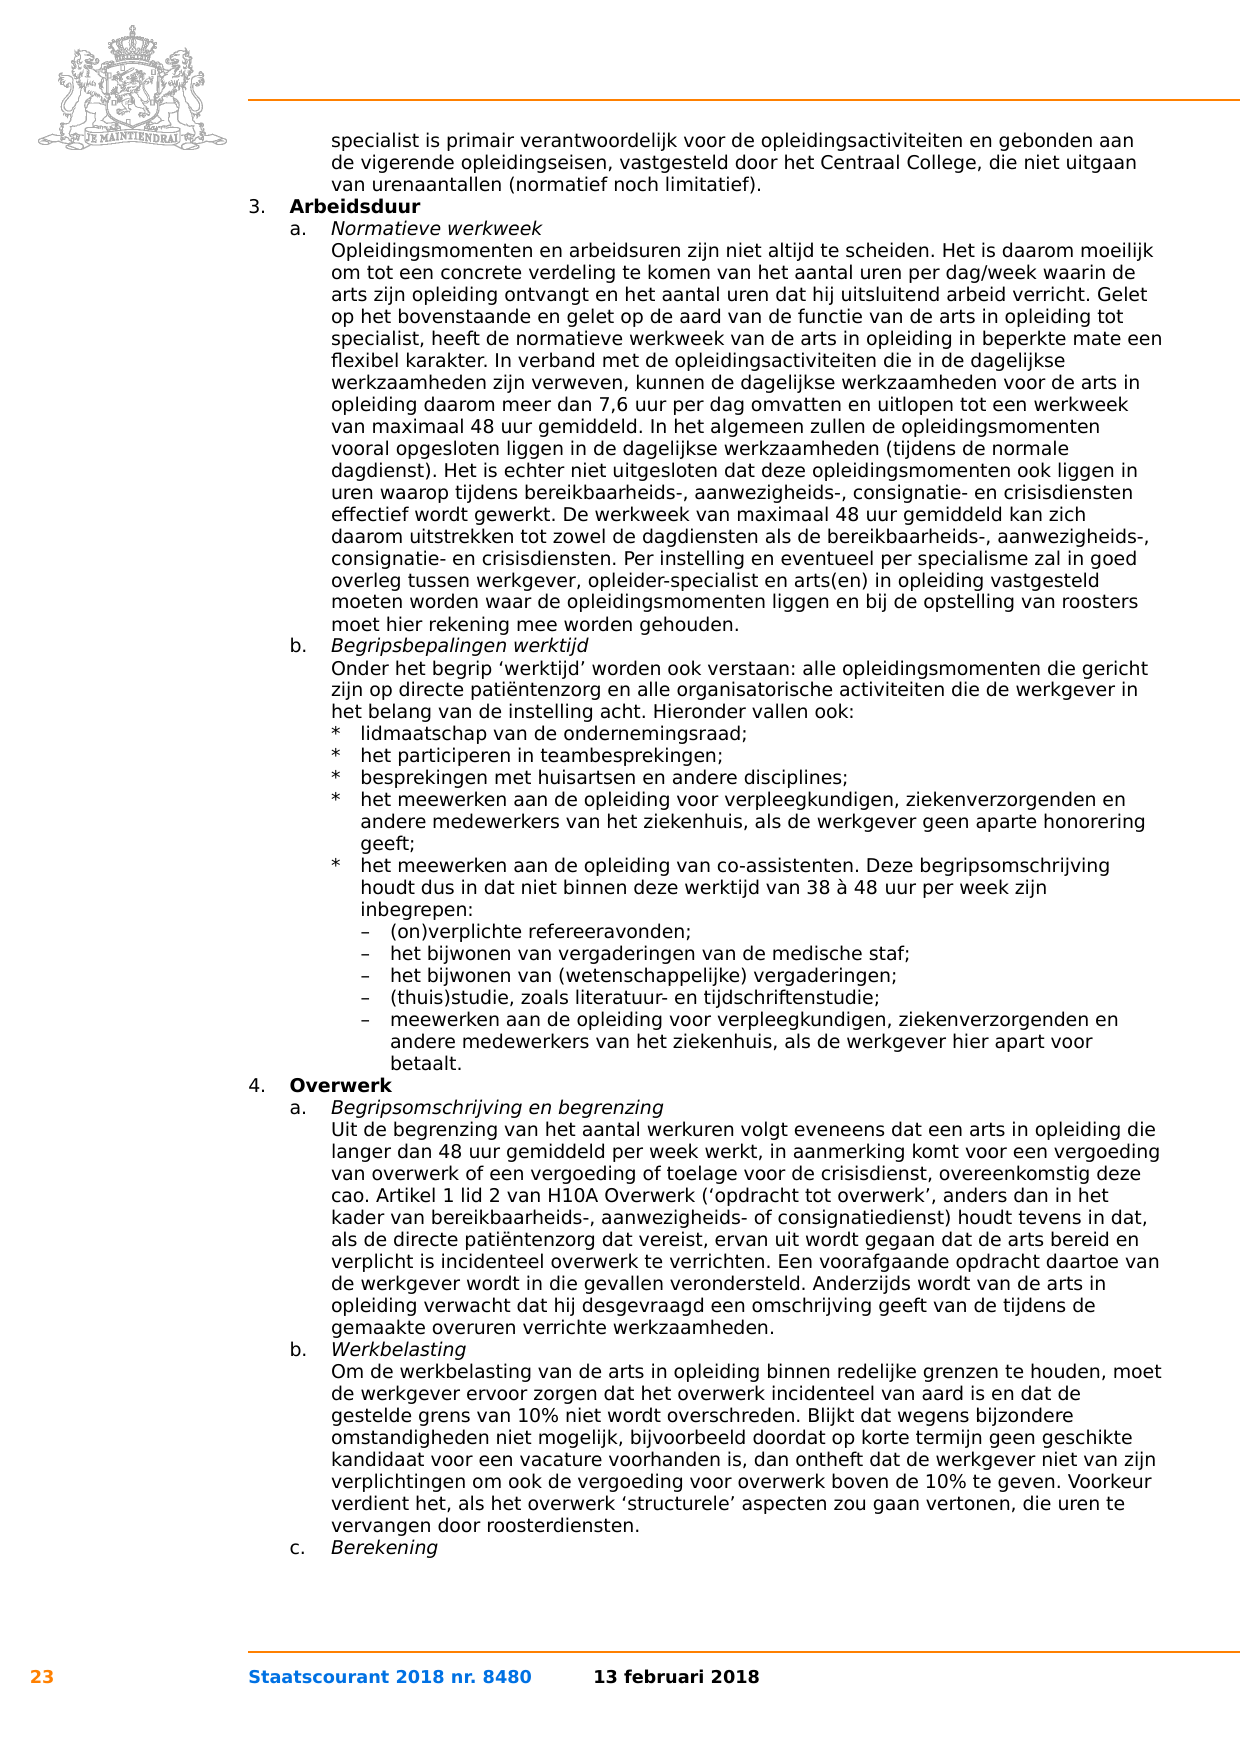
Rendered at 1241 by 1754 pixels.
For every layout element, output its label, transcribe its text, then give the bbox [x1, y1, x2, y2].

text * besprekingen met huisartsen en andere disciplines; [331, 767, 1163, 789]
text Opleidingsmomenten en arbeidsuren zijn niet altijd te scheiden. Het is daarom moeilijk om tot een concrete verdeling te komen van het aantal uren per dag/week waarin de arts zijn opleiding ontvangt en het aantal uren dat hij uitsluitend arbeid verricht. Gelet op het bovenstaande en gelet op de aard van de functie van de arts in opleiding tot specialist, heeft de normatieve werkweek van de arts in opleiding in beperkte mate een flexibel karakter. In verband met de opleidingsactiviteiten die in de dagelijkse werkzaamheden zijn verweven, kunnen de dagelijkse werkzaamheden voor de arts in opleiding daarom meer dan 7,6 uur per dag omvatten en uitlopen tot een werkweek van maximaal 48 uur gemiddeld. In het algemeen zullen de opleidingsmomenten vooral opgesloten liggen in de dagelijkse werkzaamheden (tijdens de normale dagdienst). Het is echter niet uitgesloten dat deze opleidingsmomenten ook liggen in uren waarop tijdens bereikbaarheids-, aanwezigheids-, consignatie- en crisisdiensten effectief wordt gewerkt. De werkweek van maximaal 48 uur gemiddeld kan zich daarom uitstrekken tot zowel de dagdiensten als de bereikbaarheids-, aanwezigheids-, consignatie- en crisisdiensten. Per instelling en eventueel per specialisme zal in goed overleg tussen werkgever, opleider-specialist en arts(en) in opleiding vastgesteld moeten worden waar de opleidingsmomenten liggen en bij de opstelling van roosters moet hier rekening mee worden gehouden. [331, 240, 1163, 635]
text b. Begripsbepalingen werktijd [289, 635, 1163, 657]
text * het participeren in teambesprekingen; [331, 745, 1163, 767]
text Uit de begrenzing van het aantal werkuren volgt eveneens dat een arts in opleiding die langer dan 48 uur gemiddeld per week werkt, in aanmerking komt voor een vergoeding van overwerk of een vergoeding of toelage voor de crisisdienst, overeenkomstig deze cao. Artikel 1 lid 2 van H10A Overwerk (‘opdracht tot overwerk’, anders dan in het kader van bereikbaarheids-, aanwezigheids- of consignatiedienst) houdt tevens in dat, als de directe patiëntenzorg dat vereist, ervan uit wordt gegaan dat de arts bereid en verplicht is incidenteel overwerk te verrichten. Een voorafgaande opdracht daartoe van de werkgever wordt in die gevallen verondersteld. Anderzijds wordt van de arts in opleiding verwacht dat hij desgevraagd een omschrijving geeft van de tijdens de gemaakte overuren verrichte werkzaamheden. [331, 1119, 1163, 1339]
text – het bijwonen van vergaderingen van de medische staf; [360, 943, 1163, 965]
text b. Werkbelasting [289, 1339, 1163, 1361]
text * het meewerken aan de opleiding voor verpleegkundigen, ziekenverzorgenden en andere medewerkers van het ziekenhuis, als de werkgever geen aparte honorering geeft; [331, 789, 1163, 855]
text – meewerken aan de opleiding voor verpleegkundigen, ziekenverzorgenden en andere medewerkers van het ziekenhuis, als de werkgever hier apart voor betaalt. [360, 1009, 1163, 1075]
text – (thuis)studie, zoals literatuur- en tijdschriftenstudie; [360, 987, 1163, 1009]
text 3. Arbeidsduur [248, 196, 1163, 218]
picture [38, 25, 227, 150]
text 4. Overwerk [248, 1075, 1163, 1097]
text a. Normatieve werkweek [289, 218, 1163, 240]
text * lidmaatschap van de ondernemingsraad; [331, 723, 1163, 745]
text – het bijwonen van (wetenschappelijke) vergaderingen; [360, 965, 1163, 987]
text Onder het begrip ‘werktijd’ worden ook verstaan: alle opleidingsmomenten die gericht zijn op directe patiëntenzorg en alle organisatorische activiteiten die de werkgever in het belang van de instelling acht. Hieronder vallen ook: [331, 657, 1163, 723]
text a. Begripsomschrijving en begrenzing [289, 1097, 1163, 1119]
text c. Berekening [289, 1537, 1163, 1558]
text * het meewerken aan de opleiding van co-assistenten. Deze begripsomschrijving houdt dus in dat niet binnen deze werktijd van 38 à 48 uur per week zijn inbegrepen: [331, 855, 1163, 921]
text Om de werkbelasting van de arts in opleiding binnen redelijke grenzen te houden, moet de werkgever ervoor zorgen dat het overwerk incidenteel van aard is en dat de gestelde grens van 10% niet wordt overschreden. Blijkt dat wegens bijzondere omstandigheden niet mogelijk, bijvoorbeeld doordat op korte termijn geen geschikte kandidaat voor een vacature voorhanden is, dan ontheft dat de werkgever niet van zijn verplichtingen om ook de vergoeding voor overwerk boven de 10% te geven. Voorkeur verdient het, als het overwerk ‘structurele’ aspecten zou gaan vertonen, die uren te vervangen door roosterdiensten. [331, 1361, 1163, 1537]
text – (on)verplichte refereeravonden; [360, 921, 1163, 943]
text specialist is primair verantwoordelijk voor de opleidingsactiviteiten en gebonden aan de vigerende opleidingseisen, vastgesteld door het Centraal College, die niet uitgaan van urenaantallen (normatief noch limitatief). [289, 130, 1163, 196]
